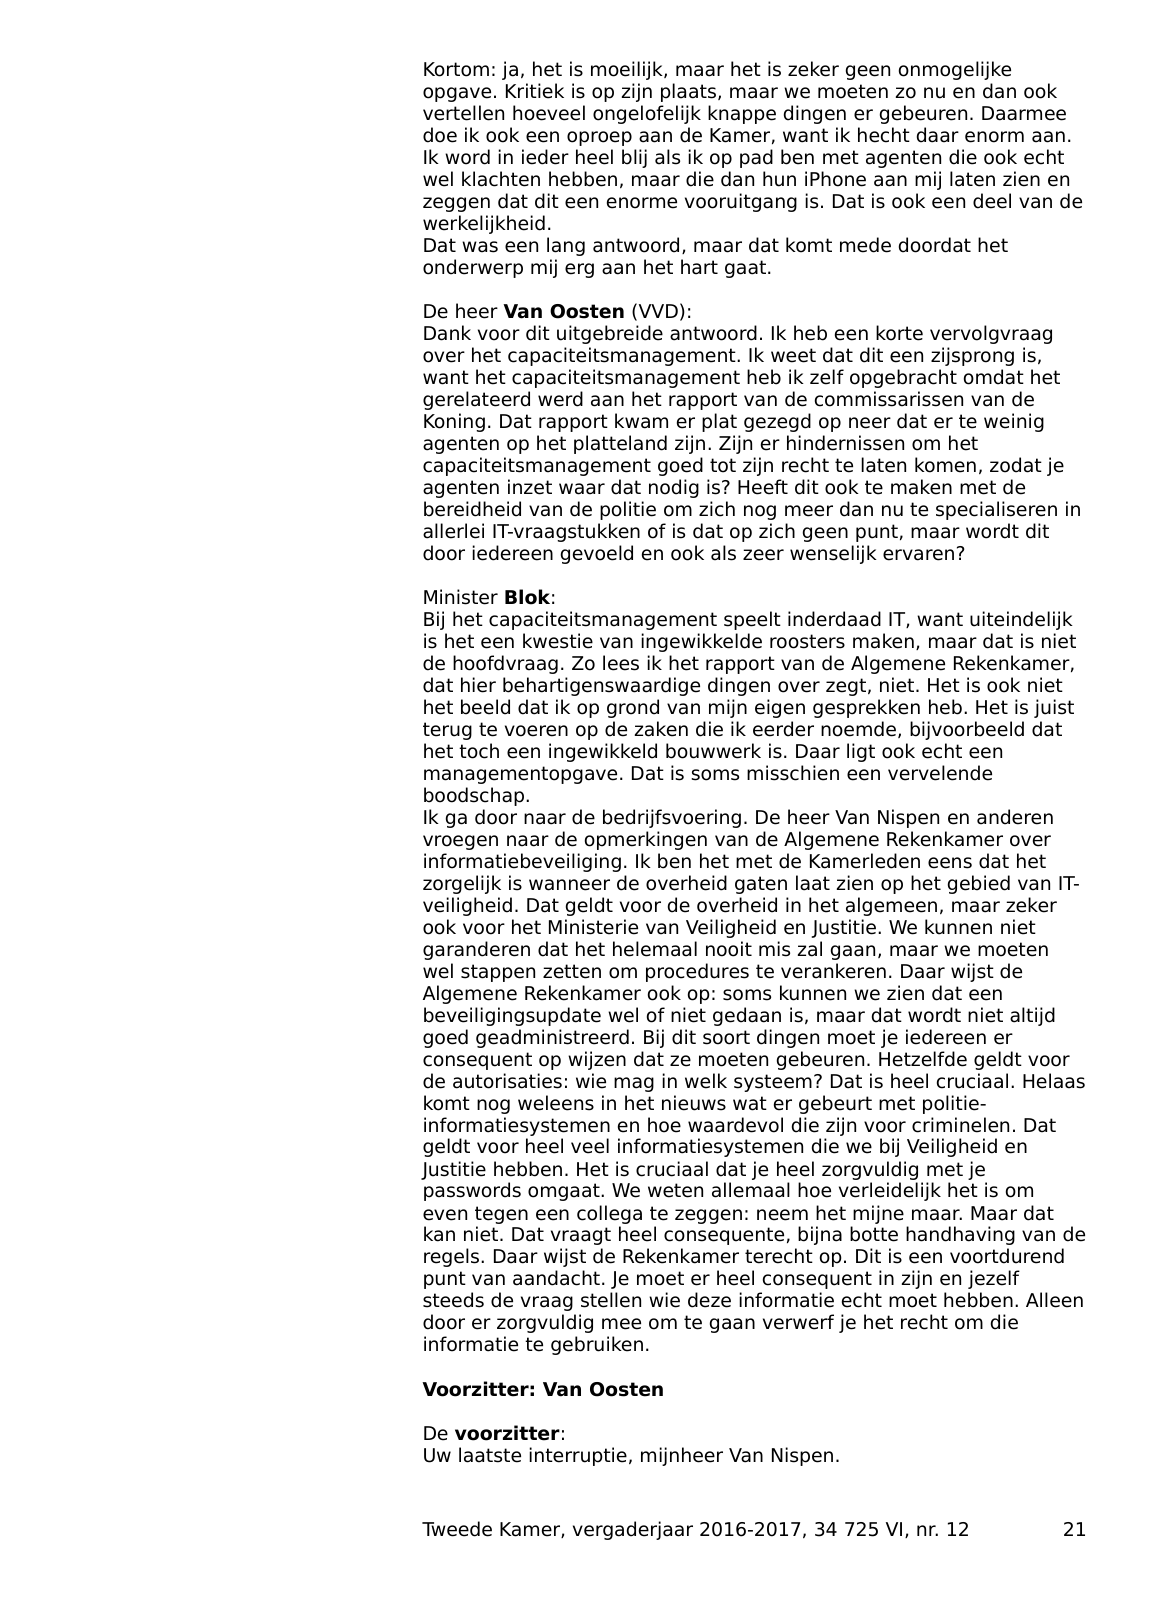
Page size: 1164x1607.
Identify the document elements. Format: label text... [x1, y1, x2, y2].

text Dat was een lang antwoord, maar dat komt mede doordat het onderwerp mij erg aan het hart gaat. [422, 235, 1087, 279]
text Ik ga door naar de bedrijfsvoering. De heer Van Nispen en anderen vroegen naar de opmerkingen van de Algemene Rekenkamer over informatiebeveiliging. Ik ben het met de Kamerleden eens dat het zorgelijk is wanneer de overheid gaten laat zien op het gebied van IT-veiligheid. Dat geldt voor de overheid in het algemeen, maar zeker ook voor het Ministerie van Veiligheid en Justitie. We kunnen niet garanderen dat het helemaal nooit mis zal gaan, maar we moeten wel stappen zetten om procedures te verankeren. Daar wijst de Algemene Rekenkamer ook op: soms kunnen we zien dat een beveiligingsupdate wel of niet gedaan is, maar dat wordt niet altijd goed geadministreerd. Bij dit soort dingen moet je iedereen er consequent op wijzen dat ze moeten gebeuren. Hetzelfde geldt voor de autorisaties: wie mag in welk systeem? Dat is heel cruciaal. Helaas komt nog weleens in het nieuws wat er gebeurt met politie-informatiesystemen en hoe waardevol die zijn voor criminelen. Dat geldt voor heel veel informatiesystemen die we bij Veiligheid en Justitie hebben. Het is cruciaal dat je heel zorgvuldig met je passwords omgaat. We weten allemaal hoe verleidelijk het is om even tegen een collega te zeggen: neem het mijne maar. Maar dat kan niet. Dat vraagt heel consequente, bijna botte handhaving van de regels. Daar wijst de Rekenkamer terecht op. Dit is een voortdurend punt van aandacht. Je moet er heel consequent in zijn en jezelf steeds de vraag stellen wie deze informatie echt moet hebben. Alleen door er zorgvuldig mee om te gaan verwerf je het recht om die informatie te gebruiken. [422, 807, 1087, 1356]
text Uw laatste interruptie, mijnheer Van Nispen. [422, 1444, 1087, 1467]
text Kortom: ja, het is moeilijk, maar het is zeker geen onmogelijke opgave. Kritiek is op zijn plaats, maar we moeten zo nu en dan ook vertellen hoeveel ongelofelijk knappe dingen er gebeuren. Daarmee doe ik ook een oproep aan de Kamer, want ik hecht daar enorm aan. Ik word in ieder heel blij als ik op pad ben met agenten die ook echt wel klachten hebben, maar die dan hun iPhone aan mij laten zien en zeggen dat dit een enorme vooruitgang is. Dat is ook een deel van de werkelijkheid. [422, 59, 1087, 235]
text Bij het capaciteitsmanagement speelt inderdaad IT, want uiteindelijk is het een kwestie van ingewikkelde roosters maken, maar dat is niet de hoofdvraag. Zo lees ik het rapport van de Algemene Rekenkamer, dat hier behartigenswaardige dingen over zegt, niet. Het is ook niet het beeld dat ik op grond van mijn eigen gesprekken heb. Het is juist terug te voeren op de zaken die ik eerder noemde, bijvoorbeeld dat het toch een ingewikkeld bouwwerk is. Daar ligt ook echt een managementopgave. Dat is soms misschien een vervelende boodschap. [422, 609, 1087, 807]
subtitle Voorzitter: Van Oosten [422, 1378, 1087, 1400]
text De heer Van Oosten (VVD): [422, 301, 1087, 323]
text Minister Blok: [422, 587, 1087, 609]
text Dank voor dit uitgebreide antwoord. Ik heb een korte vervolgvraag over het capaciteitsmanagement. Ik weet dat dit een zijsprong is, want het capaciteitsmanagement heb ik zelf opgebracht omdat het gerelateerd werd aan het rapport van de commissarissen van de Koning. Dat rapport kwam er plat gezegd op neer dat er te weinig agenten op het platteland zijn. Zijn er hindernissen om het capaciteitsmanagement goed tot zijn recht te laten komen, zodat je agenten inzet waar dat nodig is? Heeft dit ook te maken met de bereidheid van de politie om zich nog meer dan nu te specialiseren in allerlei IT-vraagstukken of is dat op zich geen punt, maar wordt dit door iedereen gevoeld en ook als zeer wenselijk ervaren? [422, 323, 1087, 565]
text De voorzitter: [422, 1423, 1087, 1444]
